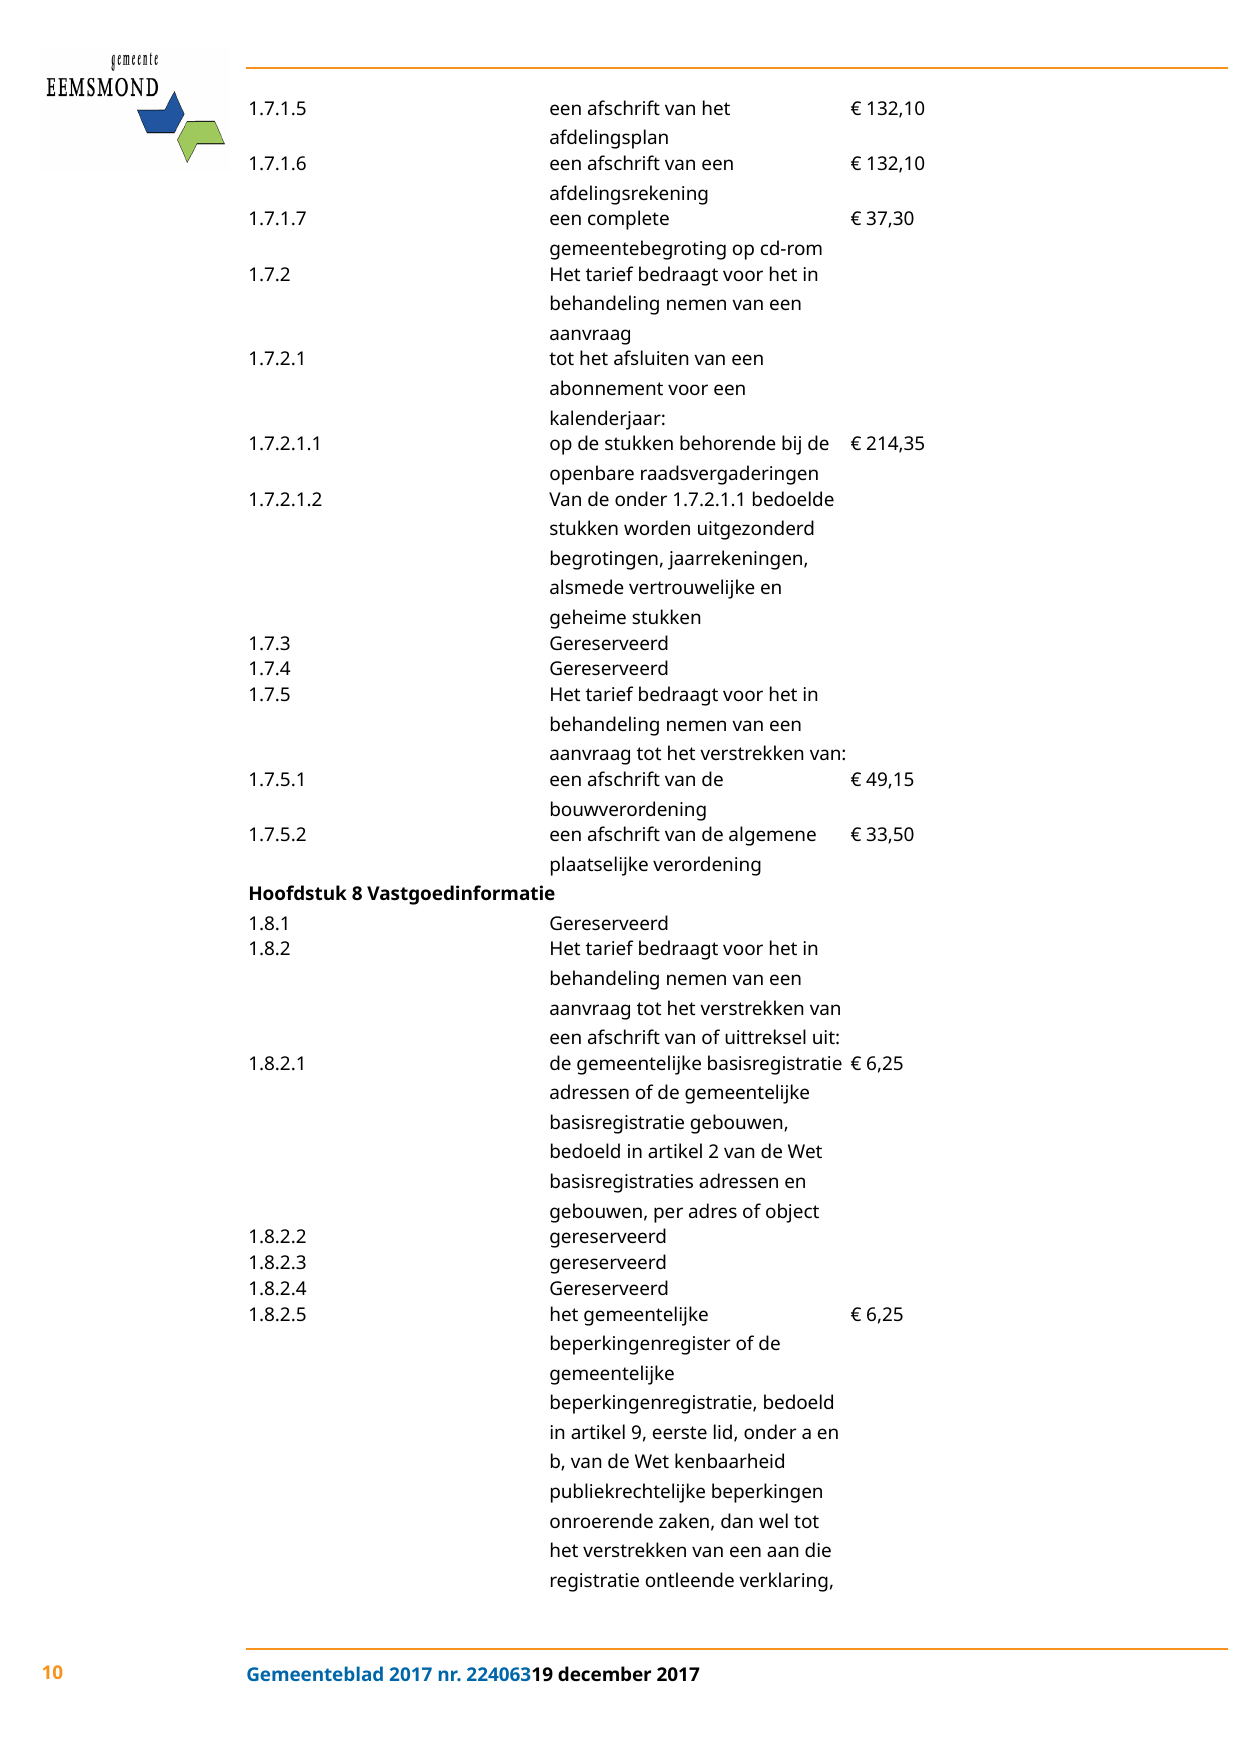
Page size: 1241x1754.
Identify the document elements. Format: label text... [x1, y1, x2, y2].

table_cell 1.8.2.5 [248, 1301, 549, 1593]
table_cell 1.7.2 [248, 261, 549, 346]
table_header [850, 910, 1152, 936]
table_cell 1.8.2.3 [248, 1249, 549, 1275]
table_cell [850, 936, 1152, 1050]
table_cell [850, 681, 1152, 766]
table_cell € 6,25 [850, 1301, 1152, 1593]
table_cell 1.7.1.6 [248, 150, 549, 205]
table_cell 1.7.2.1.1 [248, 431, 549, 486]
table_cell € 132,10 [850, 95, 1152, 150]
table_cell [850, 656, 1152, 681]
table_cell € 132,10 [850, 150, 1152, 205]
table_cell een afschrift van de bouwverordening [549, 766, 850, 822]
table_cell Het tarief bedraagt voor het in behandeling nemen van een aanvraag tot het verstrekken van een afschrift van of uittreksel uit: [549, 936, 850, 1050]
table_header Gereserveerd [549, 910, 850, 936]
table_cell [850, 261, 1152, 346]
table_cell 1.7.5 [248, 681, 549, 766]
table_cell Gereserveerd [549, 630, 850, 656]
table_header 1.8.1 [248, 910, 549, 936]
table_cell 1.8.2.2 [248, 1224, 549, 1249]
text Hoofdstuk 8 Vastgoedinformatie [248, 880, 1152, 906]
table_cell [850, 1275, 1152, 1301]
picture [41, 47, 231, 172]
table_cell Gereserveerd [549, 656, 850, 681]
table_cell Het tarief bedraagt voor het in behandeling nemen van een aanvraag [549, 261, 850, 346]
table_cell 1.7.1.7 [248, 205, 549, 261]
table_cell een complete gemeentebegroting op cd-rom [549, 205, 850, 261]
table_cell [850, 346, 1152, 431]
table_cell 1.8.2.4 [248, 1275, 549, 1301]
table_cell [850, 1249, 1152, 1275]
table_cell een afschrift van het afdelingsplan [549, 95, 850, 150]
table_cell gereserveerd [549, 1249, 850, 1275]
table_cell een afschrift van de algemene plaatselijke verordening [549, 822, 850, 877]
table_cell 1.7.5.1 [248, 766, 549, 822]
table_cell [850, 1224, 1152, 1249]
table_cell 1.7.1.5 [248, 95, 549, 150]
table_cell [850, 486, 1152, 630]
table_cell een afschrift van een afdelingsrekening [549, 150, 850, 205]
table_cell het gemeentelijke beperkingenregister of de gemeentelijke beperkingenregistratie, bedoeld in artikel 9, eerste lid, onder a en b, van de Wet kenbaarheid publiekrechtelijke beperkingen onroerende zaken, dan wel tot het verstrekken van een aan die registratie ontleende verklaring, [549, 1301, 850, 1593]
table_cell 1.7.2.1.2 [248, 486, 549, 630]
table_cell Van de onder 1.7.2.1.1 bedoelde stukken worden uitgezonderd begrotingen, jaarrekeningen, alsmede vertrouwelijke en geheime stukken [549, 486, 850, 630]
table_cell € 33,50 [850, 822, 1152, 877]
table_cell tot het afsluiten van een abonnement voor een kalenderjaar: [549, 346, 850, 431]
table_cell 1.7.3 [248, 630, 549, 656]
table_cell 1.7.2.1 [248, 346, 549, 431]
table_cell gereserveerd [549, 1224, 850, 1249]
table_cell Gereserveerd [549, 1275, 850, 1301]
table_cell Het tarief bedraagt voor het in behandeling nemen van een aanvraag tot het verstrekken van: [549, 681, 850, 766]
table_cell € 214,35 [850, 431, 1152, 486]
table_cell € 49,15 [850, 766, 1152, 822]
table_cell 1.8.2.1 [248, 1050, 549, 1224]
table_cell 1.7.5.2 [248, 822, 549, 877]
table_cell 1.7.4 [248, 656, 549, 681]
table_cell [850, 630, 1152, 656]
table_cell € 6,25 [850, 1050, 1152, 1224]
table_cell op de stukken behorende bij de openbare raadsvergaderingen [549, 431, 850, 486]
table_cell € 37,30 [850, 205, 1152, 261]
table_cell de gemeentelijke basisregistratie adressen of de gemeentelijke basisregistratie gebouwen, bedoeld in artikel 2 van de Wet basisregistraties adressen en gebouwen, per adres of object [549, 1050, 850, 1224]
table_cell 1.8.2 [248, 936, 549, 1050]
